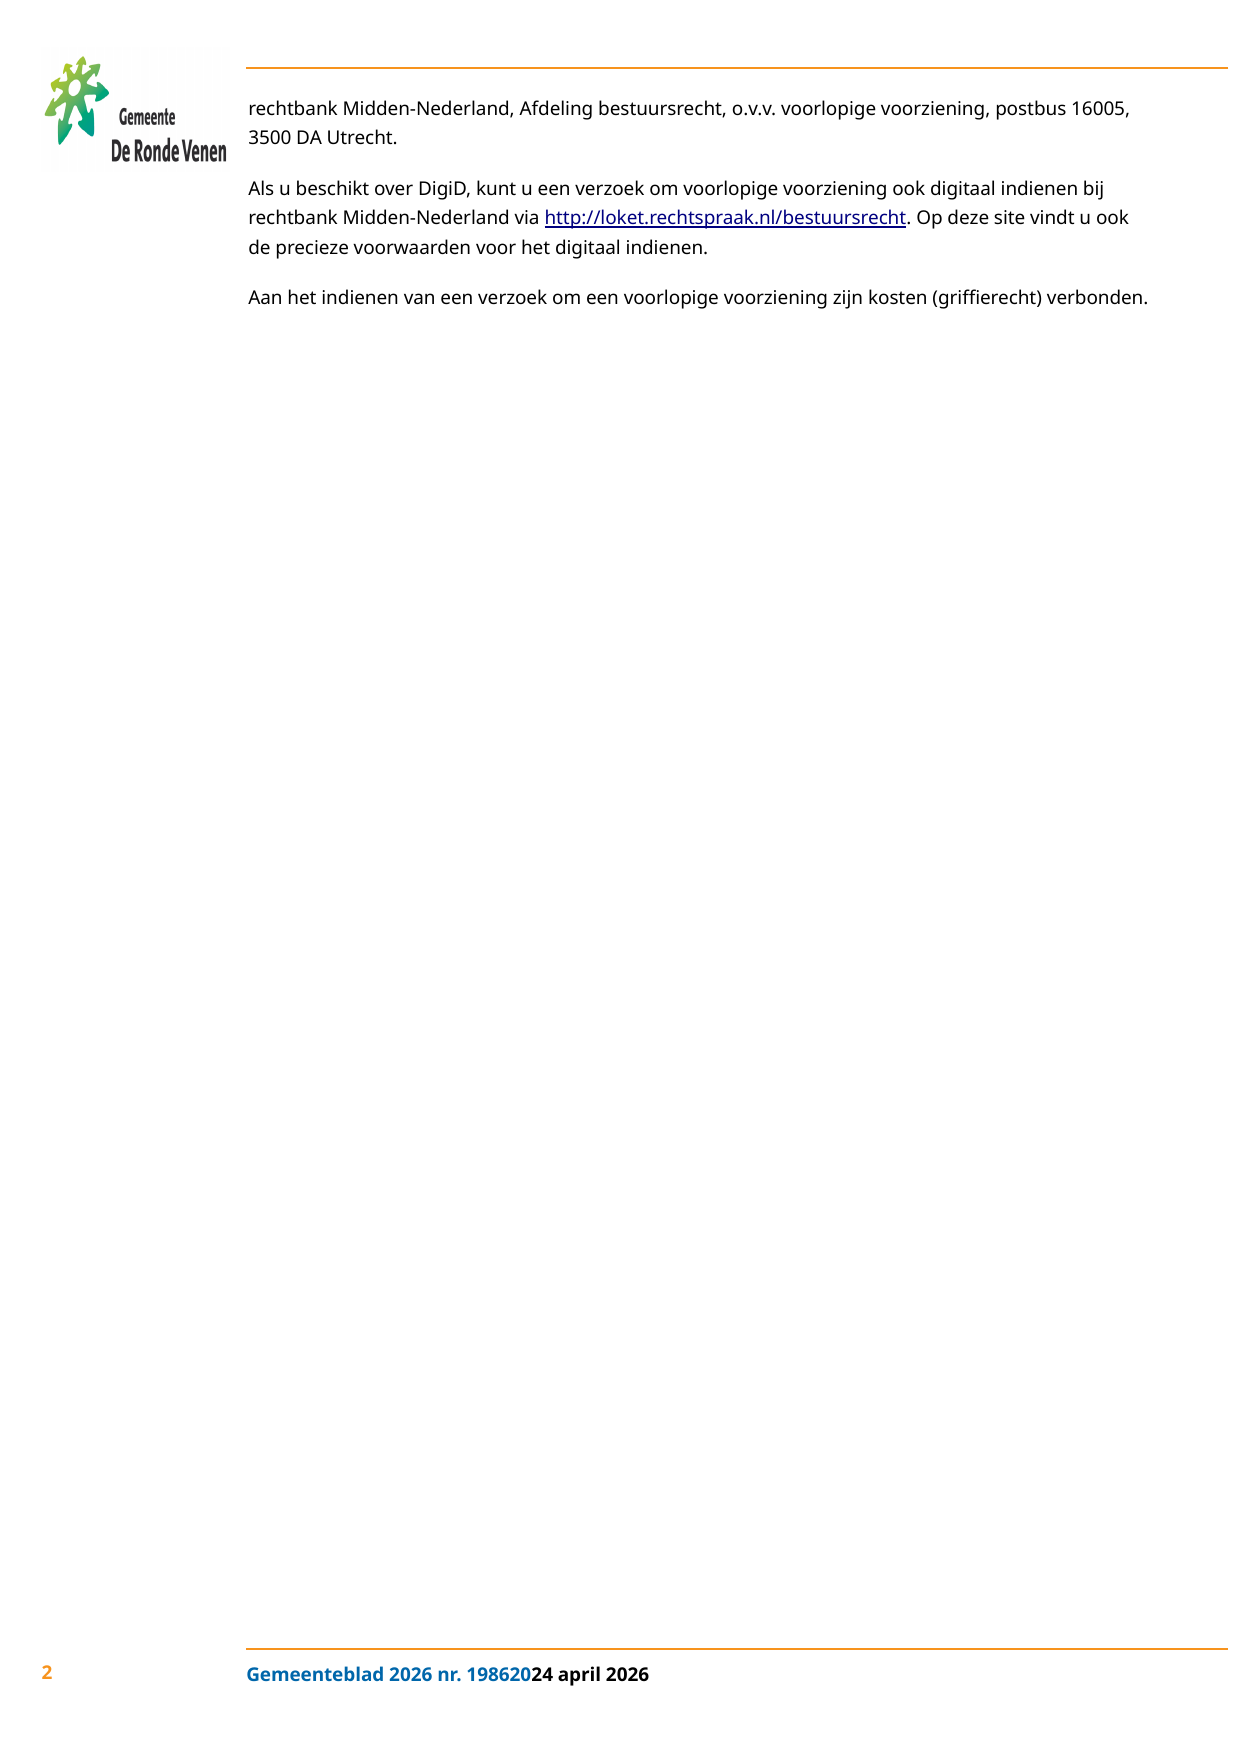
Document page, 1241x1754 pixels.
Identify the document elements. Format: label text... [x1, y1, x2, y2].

text rechtbank Midden-Nederland, Afdeling bestuursrecht, o.v.v. voorlopige voorziening, postbus 16005, 3500 DA Utrecht. [248, 95, 1152, 150]
picture [41, 47, 231, 172]
text Aan het indienen van een verzoek om een voorlopige voorziening zijn kosten (griffierecht) verbonden. [248, 284, 1152, 310]
text Als u beschikt over DigiD, kunt u een verzoek om voorlopige voorziening ook digitaal indienen bij rechtbank Midden-Nederland via http://loket.rechtspraak.nl/bestuursrecht. Op deze site vindt u ook de precieze voorwaarden voor het digitaal indienen. [248, 175, 1152, 260]
